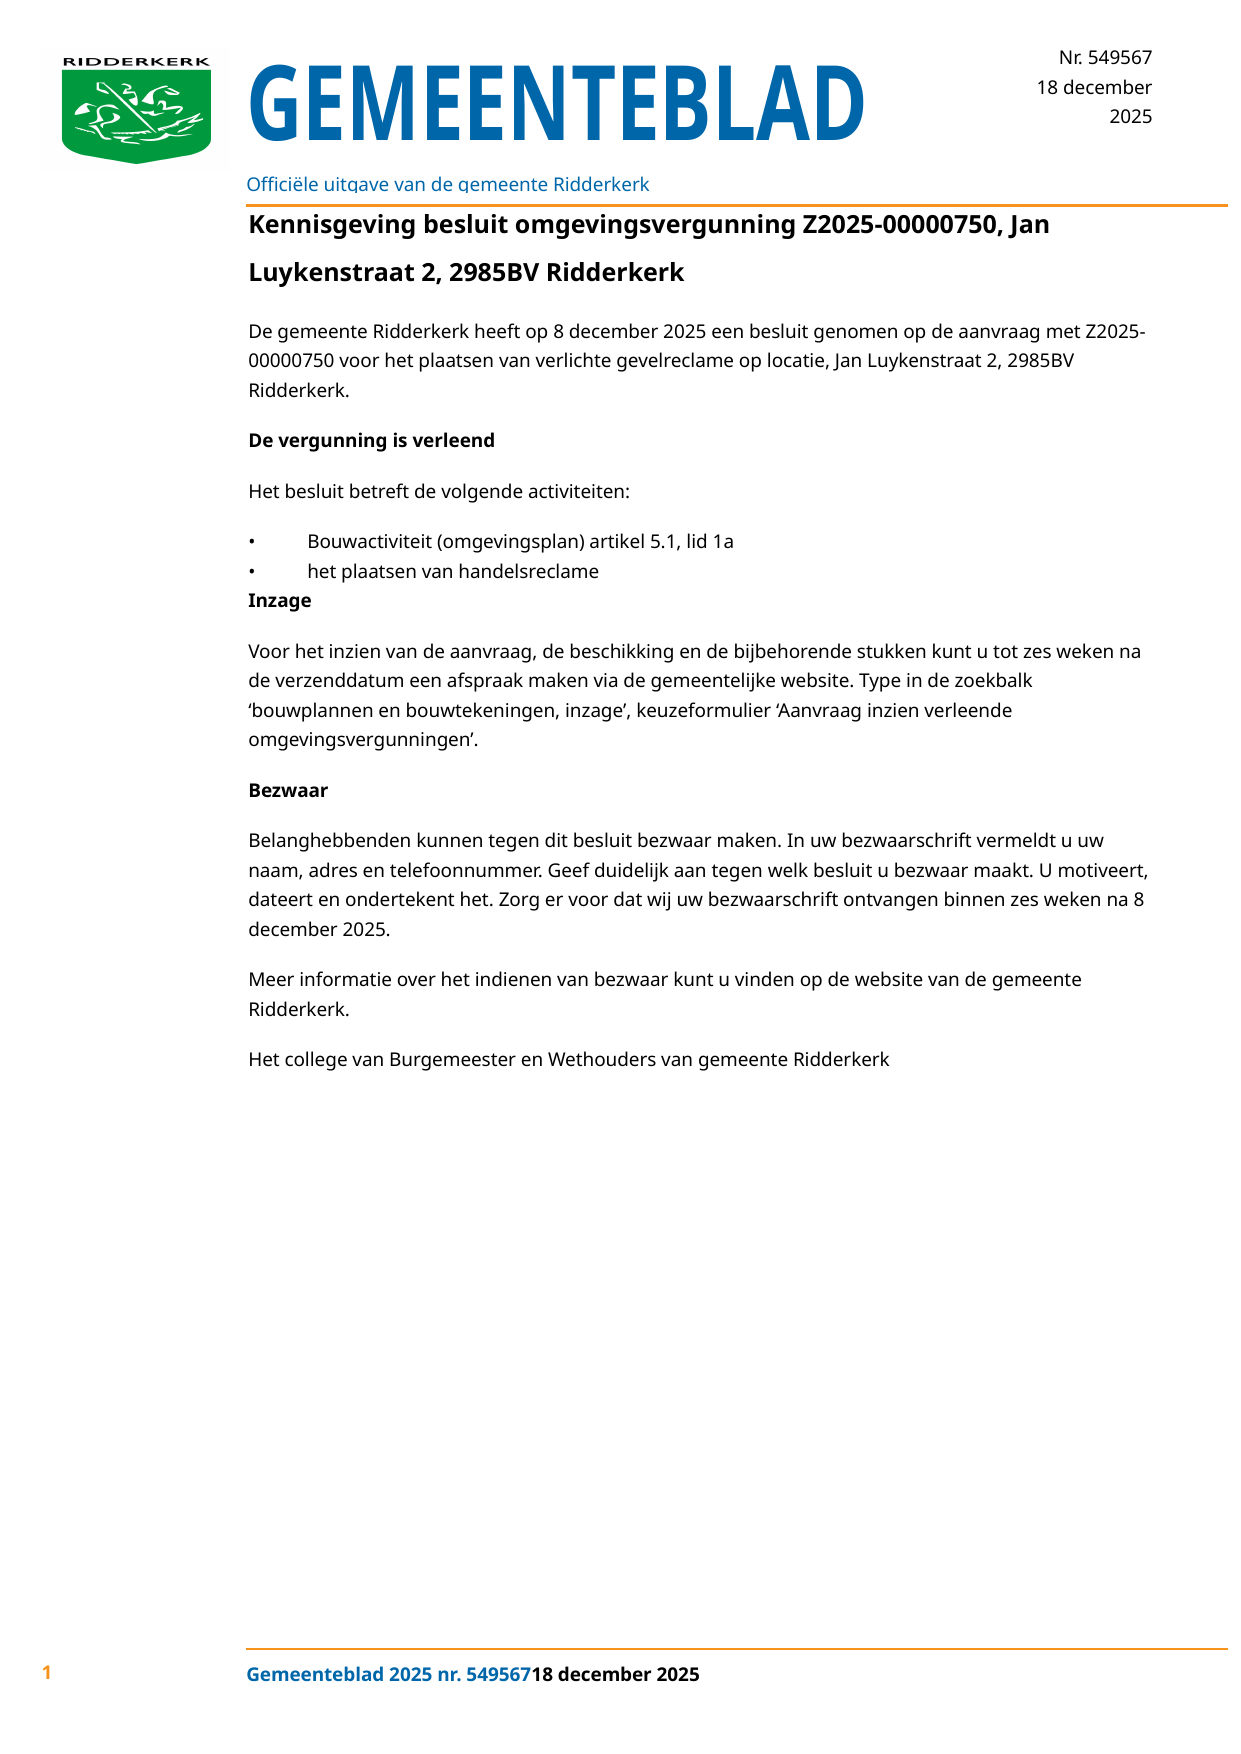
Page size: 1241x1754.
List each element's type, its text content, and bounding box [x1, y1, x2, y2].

text Voor het inzien van de aanvraag, de beschikking en de bijbehorende stukken kunt u tot zes weken na de verzenddatum een afspraak maken via de gemeentelijke website. Type in de zoekbalk ‘bouwplannen en bouwtekeningen, inzage’, keuzeformulier ‘Aanvraag inzien verleende omgevingsvergunningen’. [248, 638, 1152, 752]
text Kennisgeving besluit omgevingsvergunning Z2025-00000750, Jan Luykenstraat 2, 2985BV Ridderkerk [248, 207, 1152, 288]
text Meer informatie over het indienen van bezwaar kunt u vinden op de website van de gemeente Ridderkerk. [248, 967, 1152, 1022]
list Bouwactiviteit (omgevingsplan) artikel 5.1, lid 1a [248, 528, 1152, 554]
text De gemeente Ridderkerk heeft op 8 december 2025 een besluit genomen op de aanvraag met Z2025-00000750 voor het plaatsen van verlichte gevelreclame op locatie, Jan Luykenstraat 2, 2985BV Ridderkerk. [248, 318, 1152, 403]
list het plaatsen van handelsreclame [248, 558, 1152, 584]
text Het besluit betreft de volgende activiteiten: [248, 478, 1152, 504]
text Bezwaar [248, 777, 1152, 803]
text Belanghebbenden kunnen tegen dit besluit bezwaar maken. In uw bezwaarschrift vermeldt u uw naam, adres en telefoonnummer. Geef duidelijk aan tegen welk besluit u bezwaar maakt. U motiveert, dateert en ondertekent het. Zorg er voor dat wij uw bezwaarschrift ontvangen binnen zes weken na 8 december 2025. [248, 827, 1152, 942]
text Het college van Burgemeester en Wethouders van gemeente Ridderkerk [248, 1047, 1152, 1072]
picture [41, 47, 231, 172]
text Inzage [248, 587, 1152, 613]
text De vergunning is verleend [248, 427, 1152, 453]
